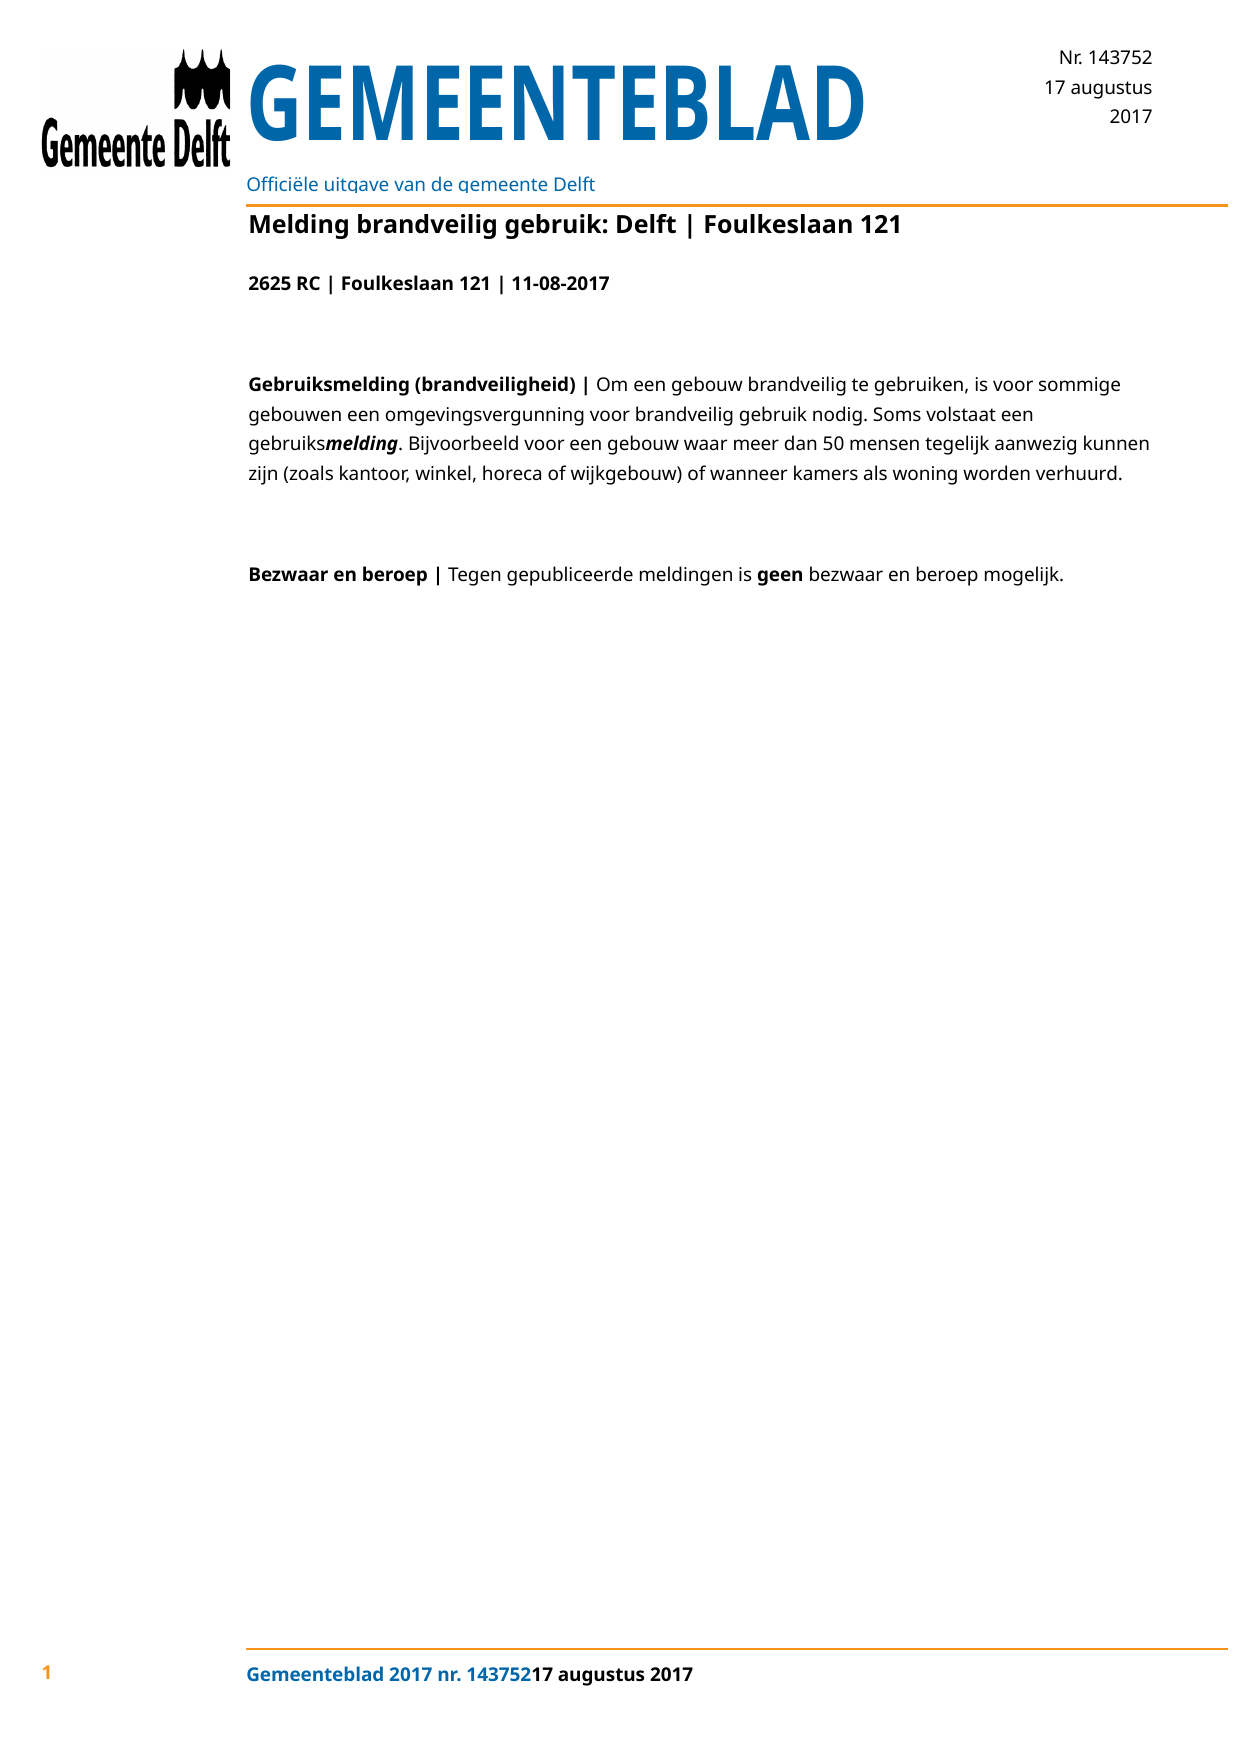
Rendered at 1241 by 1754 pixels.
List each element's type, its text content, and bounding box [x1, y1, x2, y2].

text Melding brandveilig gebruik: Delft | Foulkeslaan 121 [248, 207, 1152, 241]
text Gebruiksmelding (brandveiligheid) | Om een gebouw brandveilig te gebruiken, is voor sommige gebouwen een omgevingsvergunning voor brandveilig gebruik nodig. Soms volstaat een gebruiksmelding. Bijvoorbeeld voor een gebouw waar meer dan 50 mensen tegelijk aanwezig kunnen zijn (zoals kantoor, winkel, horeca of wijkgebouw) of wanneer kamers als woning worden verhuurd. [248, 371, 1152, 486]
text Bezwaar en beroep | Tegen gepubliceerde meldingen is geen bezwaar en beroep mogelijk. [248, 561, 1152, 586]
picture [41, 47, 231, 172]
text 2625 RC | Foulkeslaan 121 | 11-08-2017 [248, 270, 1152, 296]
